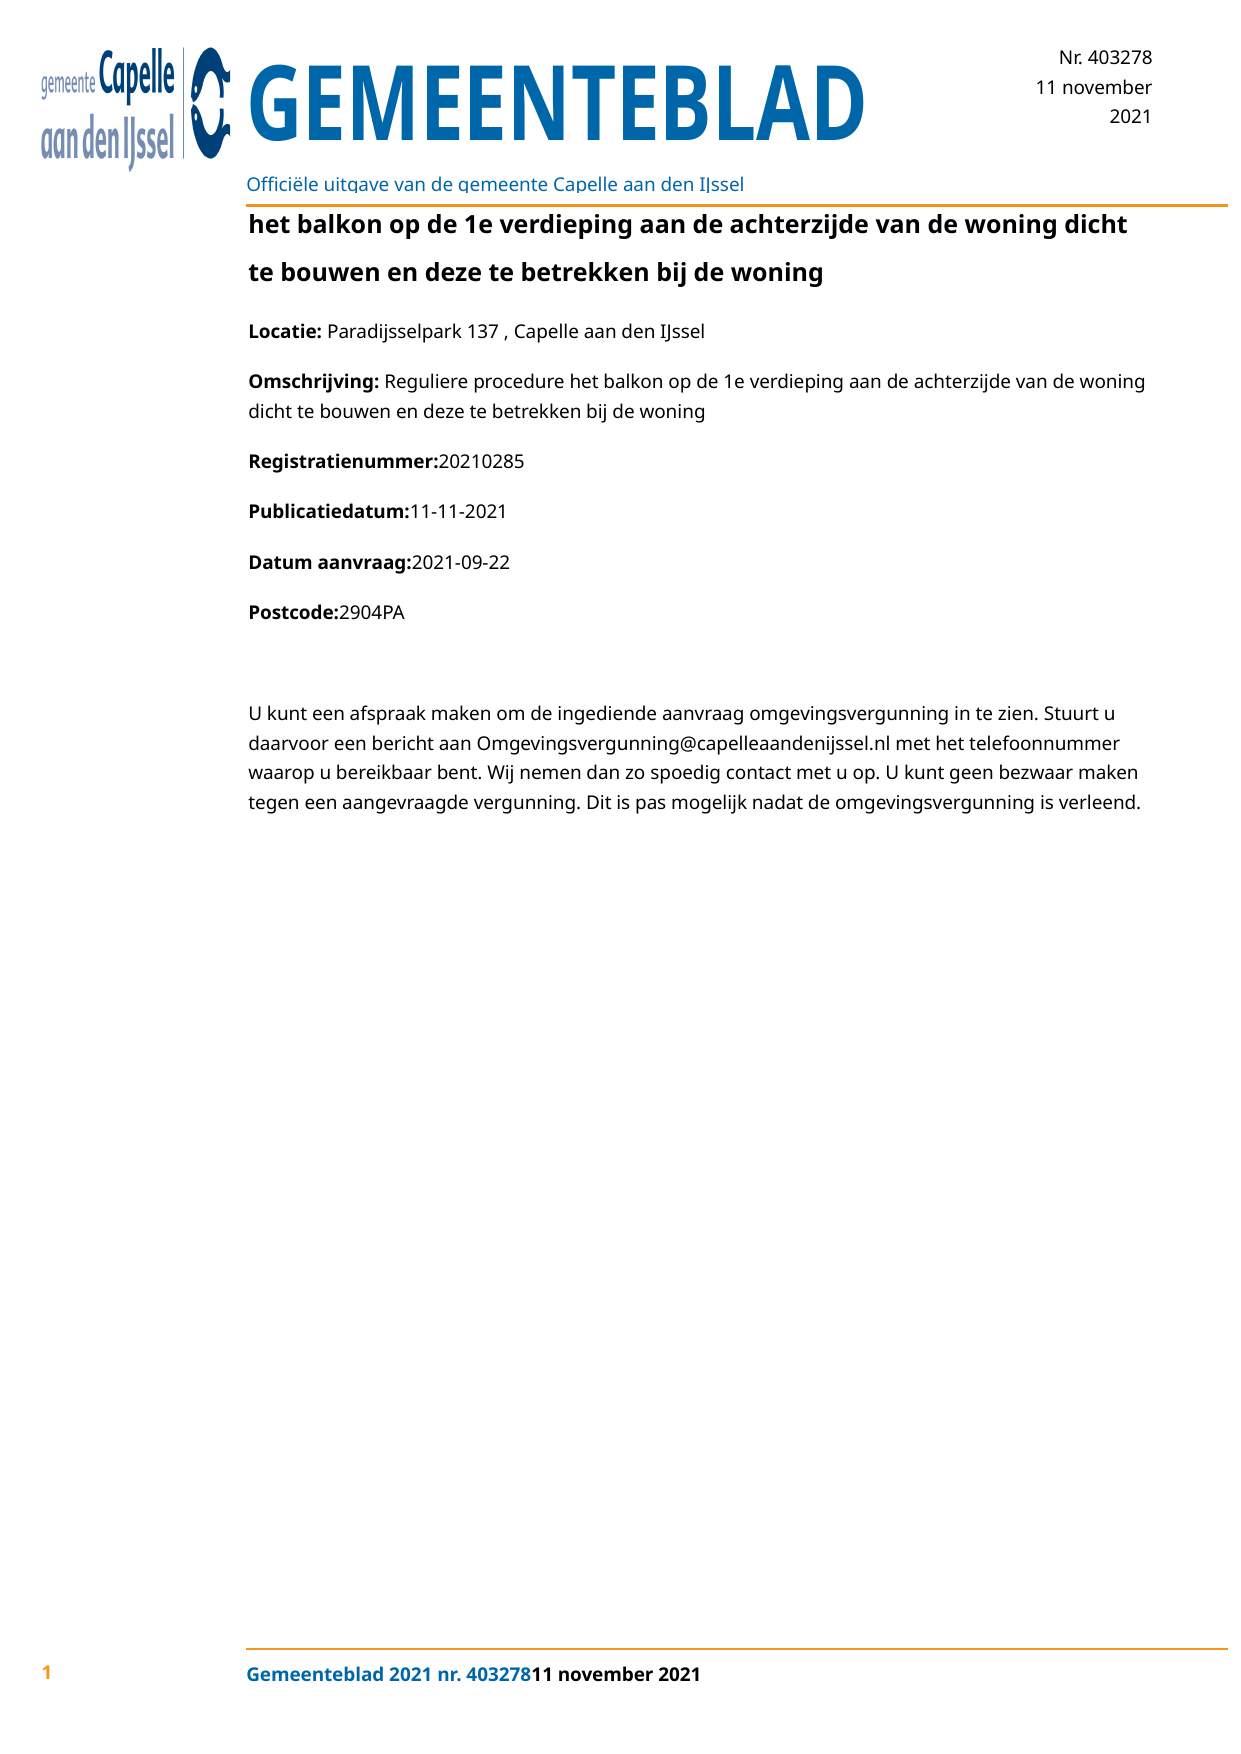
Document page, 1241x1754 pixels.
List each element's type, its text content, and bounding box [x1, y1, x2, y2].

text U kunt een afspraak maken om de ingediende aanvraag omgevingsvergunning in te zien. Stuurt u daarvoor een bericht aan Omgevingsvergunning@capelleaandenijssel.nl met het telefoonnummer waarop u bereikbaar bent. Wij nemen dan zo spoedig contact met u op. U kunt geen bezwaar maken tegen een aangevraagde vergunning. Dit is pas mogelijk nadat de omgevingsvergunning is verleend. [248, 700, 1152, 815]
text Datum aanvraag:2021-09-22 [248, 549, 1152, 575]
text het balkon op de 1e verdieping aan de achterzijde van de woning dicht te bouwen en deze te betrekken bij de woning [248, 207, 1152, 288]
text Publicatiedatum:11-11-2021 [248, 499, 1152, 524]
text Postcode:2904PA [248, 599, 1152, 625]
text Locatie: Paradijsselpark 137 , Capelle aan den IJssel [248, 318, 1152, 344]
text Omschrijving: Reguliere procedure het balkon op de 1e verdieping aan de achterzijde van de woning dicht te bouwen en deze te betrekken bij de woning [248, 368, 1152, 424]
picture [41, 47, 231, 172]
text Registratienummer:20210285 [248, 448, 1152, 474]
